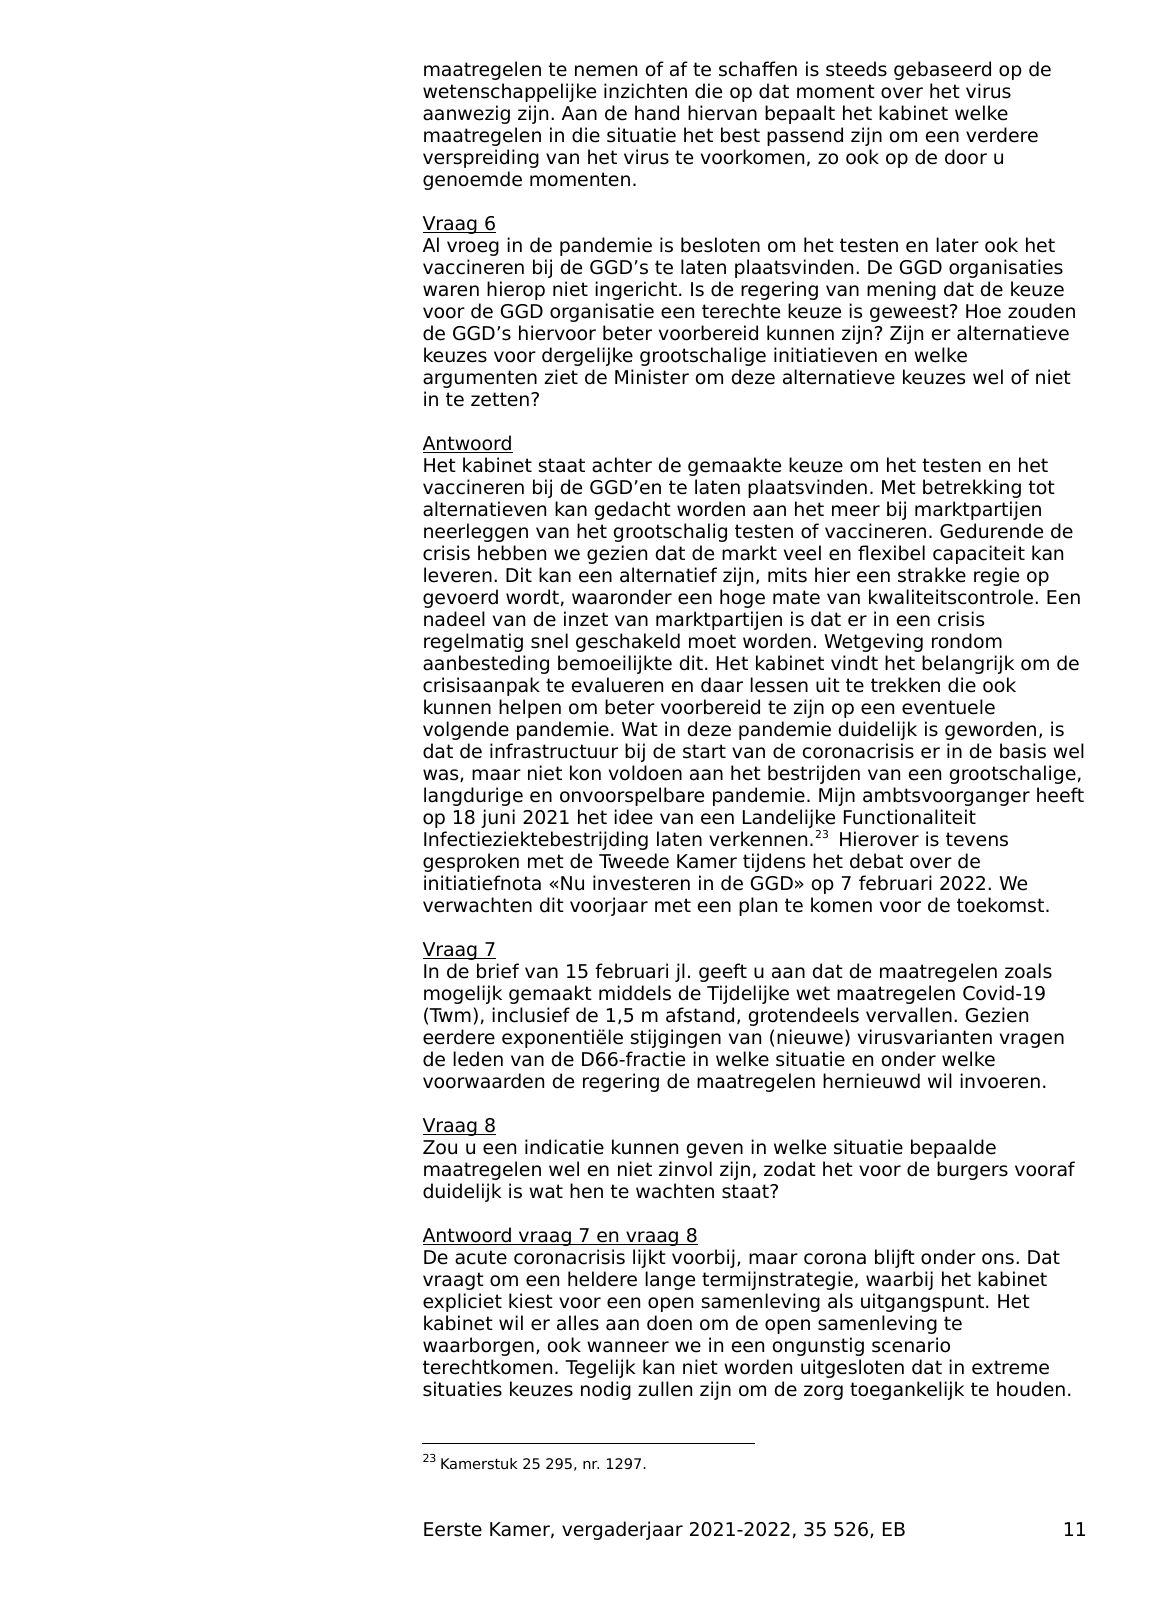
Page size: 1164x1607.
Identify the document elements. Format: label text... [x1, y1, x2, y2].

text Al vroeg in de pandemie is besloten om het testen en later ook het vaccineren bij de GGD’s te laten plaatsvinden. De GGD organisaties waren hierop niet ingericht. Is de regering van mening dat de keuze voor de GGD organisatie een terechte keuze is geweest? Hoe zouden de GGD’s hiervoor beter voorbereid kunnen zijn? Zijn er alternatieve keuzes voor dergelijke grootschalige initiatieven en welke argumenten ziet de Minister om deze alternatieve keuzes wel of niet in te zetten? [422, 235, 1087, 411]
text maatregelen te nemen of af te schaffen is steeds gebaseerd op de wetenschappelijke inzichten die op dat moment over het virus aanwezig zijn. Aan de hand hiervan bepaalt het kabinet welke maatregelen in die situatie het best passend zijn om een verdere verspreiding van het virus te voorkomen, zo ook op de door u genoemde momenten. [422, 59, 1087, 191]
text In de brief van 15 februari jl. geeft u aan dat de maatregelen zoals mogelijk gemaakt middels de Tijdelijke wet maatregelen Covid-19 (Twm), inclusief de 1,5 m afstand, grotendeels vervallen. Gezien eerdere exponentiële stijgingen van (nieuwe) virusvarianten vragen de leden van de D66-fractie in welke situatie en onder welke voorwaarden de regering de maatregelen hernieuwd wil invoeren. [422, 961, 1087, 1093]
subtitle Vraag 7 [422, 939, 1087, 961]
text Het kabinet staat achter de gemaakte keuze om het testen en het vaccineren bij de GGD’en te laten plaatsvinden. Met betrekking tot alternatieven kan gedacht worden aan het meer bij marktpartijen neerleggen van het grootschalig testen of vaccineren. Gedurende de crisis hebben we gezien dat de markt veel en flexibel capaciteit kan leveren. Dit kan een alternatief zijn, mits hier een strakke regie op gevoerd wordt, waaronder een hoge mate van kwaliteitscontrole. Een nadeel van de inzet van marktpartijen is dat er in een crisis regelmatig snel geschakeld moet worden. Wetgeving rondom aanbesteding bemoeilijkte dit. Het kabinet vindt het belangrijk om de crisisaanpak te evalueren en daar lessen uit te trekken die ook kunnen helpen om beter voorbereid te zijn op een eventuele volgende pandemie. Wat in deze pandemie duidelijk is geworden, is dat de infrastructuur bij de start van de coronacrisis er in de basis wel was, maar niet kon voldoen aan het bestrijden van een grootschalige, langdurige en onvoorspelbare pandemie. Mijn ambtsvoorganger heeft op 18 juni 2021 het idee van een Landelijke Functionaliteit Infectieziektebestrijding laten verkennen. Hierover is tevens gesproken met de Tweede Kamer tijdens het debat over de initiatiefnota «Nu investeren in de GGD» op 7 februari 2022. We verwachten dit voorjaar met een plan te komen voor de toekomst. [422, 455, 1087, 917]
subtitle Vraag 6 [422, 213, 1087, 235]
text Kamerstuk 25 295, nr. 1297. [422, 1452, 1087, 1474]
subtitle Antwoord [422, 433, 1087, 455]
subtitle Antwoord vraag 7 en vraag 8 [422, 1225, 1087, 1247]
subtitle Vraag 8 [422, 1115, 1087, 1137]
text Zou u een indicatie kunnen geven in welke situatie bepaalde maatregelen wel en niet zinvol zijn, zodat het voor de burgers vooraf duidelijk is wat hen te wachten staat? [422, 1137, 1087, 1203]
text De acute coronacrisis lijkt voorbij, maar corona blijft onder ons. Dat vraagt om een heldere lange termijnstrategie, waarbij het kabinet expliciet kiest voor een open samenleving als uitgangspunt. Het kabinet wil er alles aan doen om de open samenleving te waarborgen, ook wanneer we in een ongunstig scenario terechtkomen. Tegelijk kan niet worden uitgesloten dat in extreme situaties keuzes nodig zullen zijn om de zorg toegankelijk te houden. [422, 1247, 1087, 1401]
